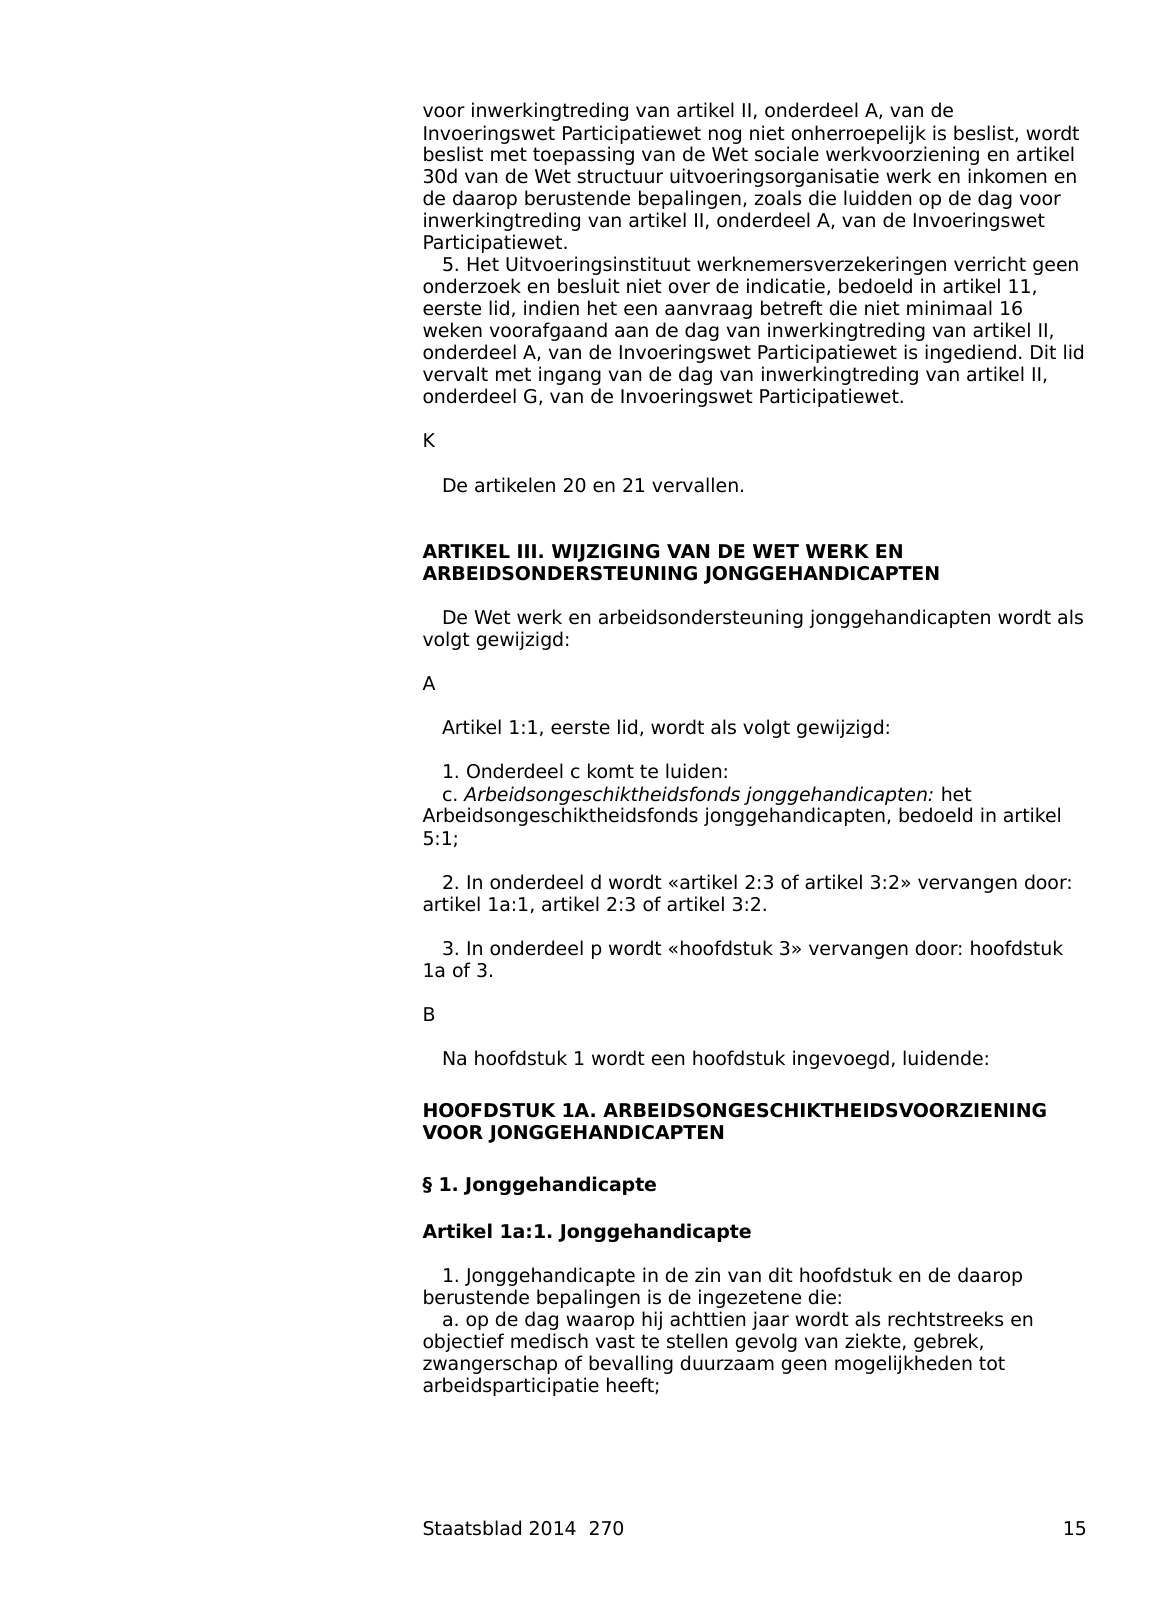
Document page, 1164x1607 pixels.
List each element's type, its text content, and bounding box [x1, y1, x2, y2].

subtitle HOOFDSTUK 1A. ARBEIDSONGESCHIKTHEIDSVOORZIENING VOOR JONGGEHANDICAPTEN [422, 1100, 1087, 1144]
text De Wet werk en arbeidsondersteuning jonggehandicapten wordt als volgt gewijzigd: [422, 607, 1087, 651]
text 1. Jonggehandicapte in de zin van dit hoofdstuk en de daarop berustende bepalingen is de ingezetene die: [422, 1265, 1087, 1309]
text K [422, 430, 1087, 452]
text a. op de dag waarop hij achttien jaar wordt als rechtstreeks en objectief medisch vast te stellen gevolg van ziekte, gebrek, zwangerschap of bevalling duurzaam geen mogelijkheden tot arbeidsparticipatie heeft; [422, 1309, 1087, 1397]
text 1. Onderdeel c komt te luiden: [422, 761, 1087, 783]
subtitle ARTIKEL III. WIJZIGING VAN DE WET WERK EN ARBEIDSONDERSTEUNING JONGGEHANDICAPTEN [422, 541, 1087, 585]
text 3. In onderdeel p wordt «hoofdstuk 3» vervangen door: hoofdstuk 1a of 3. [422, 938, 1087, 982]
subtitle Artikel 1a:1. Jonggehandicapte [422, 1221, 1087, 1243]
subtitle § 1. Jonggehandicapte [422, 1174, 1087, 1196]
text 5. Het Uitvoeringsinstituut werknemersverzekeringen verricht geen onderzoek en besluit niet over de indicatie, bedoeld in artikel 11, eerste lid, indien het een aanvraag betreft die niet minimaal 16 weken voorafgaand aan de dag van inwerkingtreding van artikel II, onderdeel A, van de Invoeringswet Participatiewet is ingediend. Dit lid vervalt met ingang van de dag van inwerkingtreding van artikel II, onderdeel G, van de Invoeringswet Participatiewet. [422, 254, 1087, 408]
text Na hoofdstuk 1 wordt een hoofdstuk ingevoegd, luidende: [422, 1048, 1087, 1070]
text Artikel 1:1, eerste lid, wordt als volgt gewijzigd: [422, 717, 1087, 739]
text voor inwerkingtreding van artikel II, onderdeel A, van de Invoeringswet Participatiewet nog niet onherroepelijk is beslist, wordt beslist met toepassing van de Wet sociale werkvoorziening en artikel 30d van de Wet structuur uitvoeringsorganisatie werk en inkomen en de daarop berustende bepalingen, zoals die luidden op de dag voor inwerkingtreding van artikel II, onderdeel A, van de Invoeringswet Participatiewet. [422, 100, 1087, 254]
text De artikelen 20 en 21 vervallen. [422, 474, 1087, 496]
text A [422, 673, 1087, 695]
text c. Arbeidsongeschiktheidsfonds jonggehandicapten: het Arbeidsongeschiktheidsfonds jonggehandicapten, bedoeld in artikel 5:1; [422, 783, 1087, 849]
text B [422, 1004, 1087, 1026]
text 2. In onderdeel d wordt «artikel 2:3 of artikel 3:2» vervangen door: artikel 1a:1, artikel 2:3 of artikel 3:2. [422, 872, 1087, 916]
